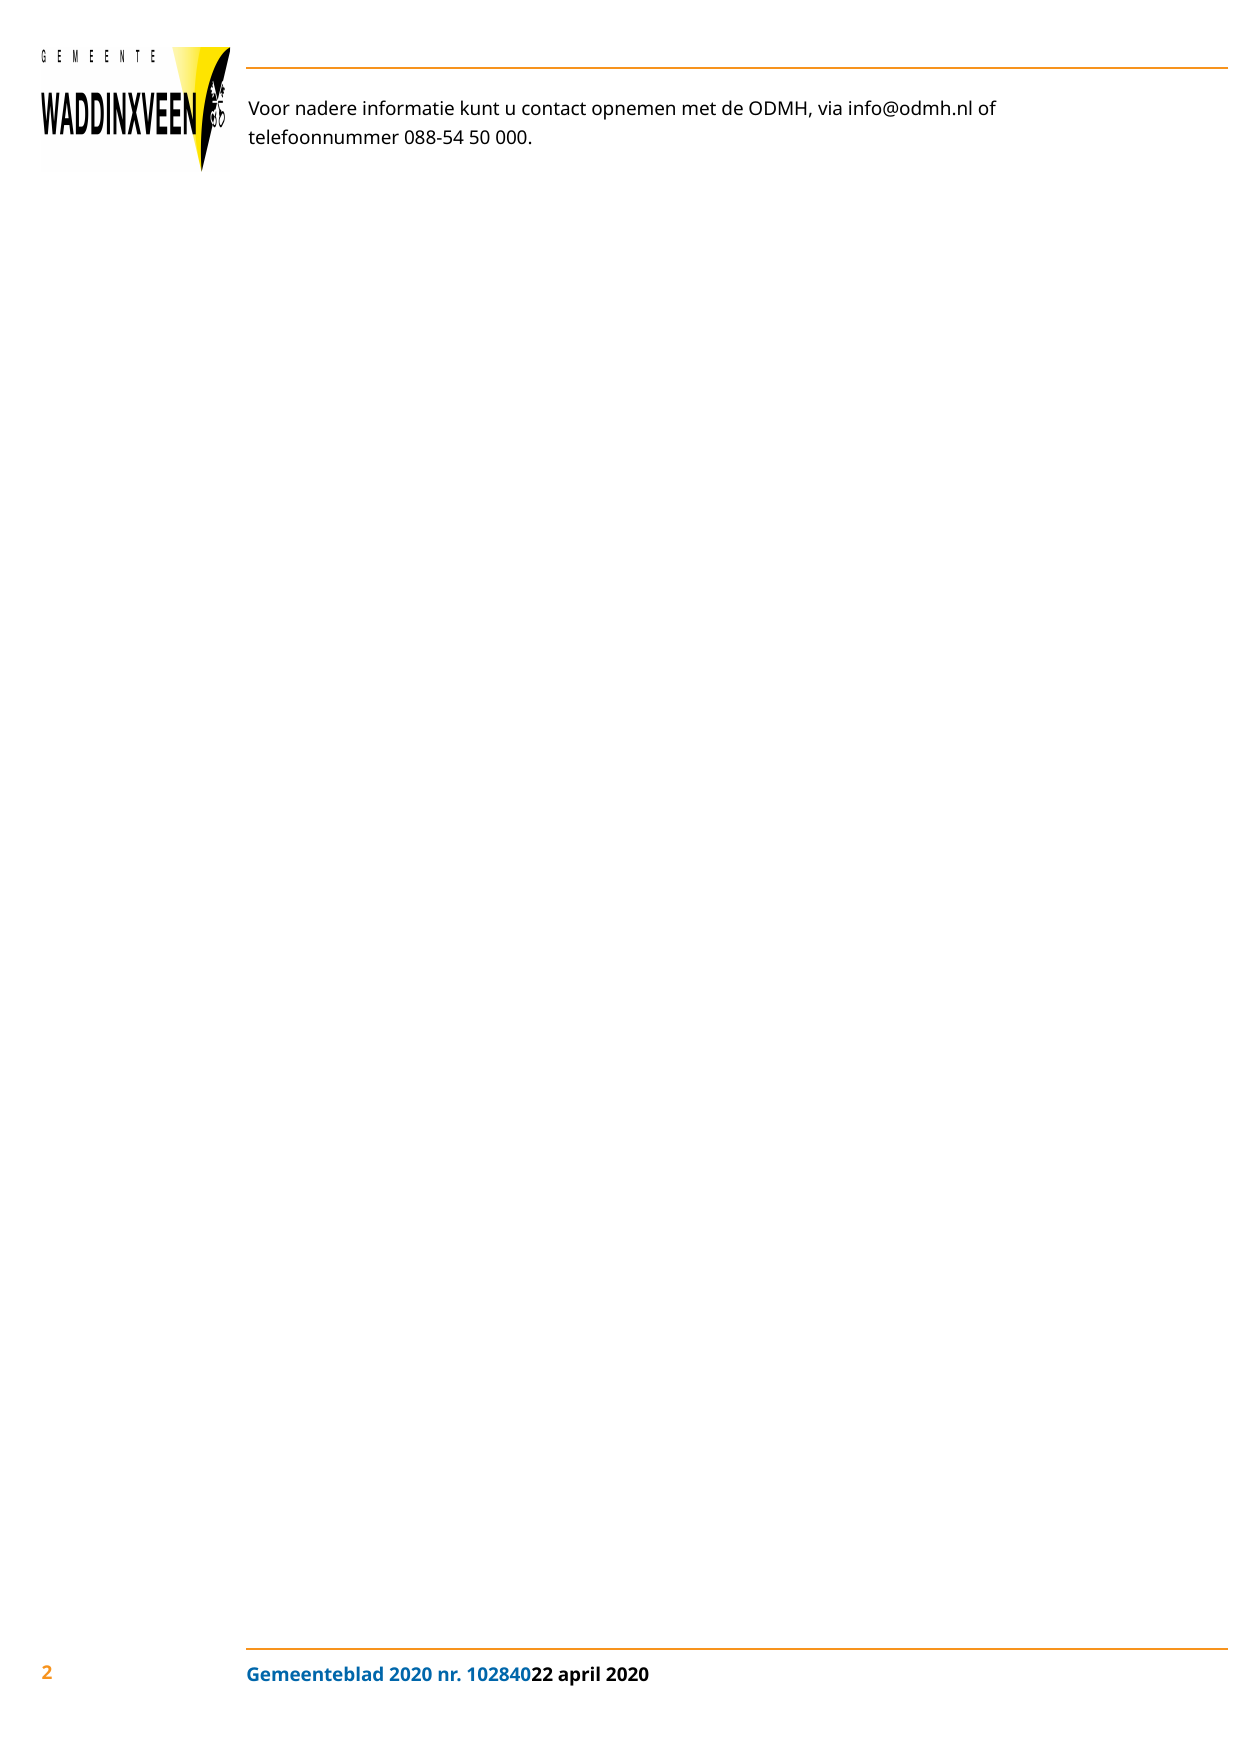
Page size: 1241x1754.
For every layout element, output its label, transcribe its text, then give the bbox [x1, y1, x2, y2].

picture [41, 47, 231, 172]
text Voor nadere informatie kunt u contact opnemen met de ODMH, via info@odmh.nl of telefoonnummer 088-54 50 000. [248, 95, 1152, 150]
